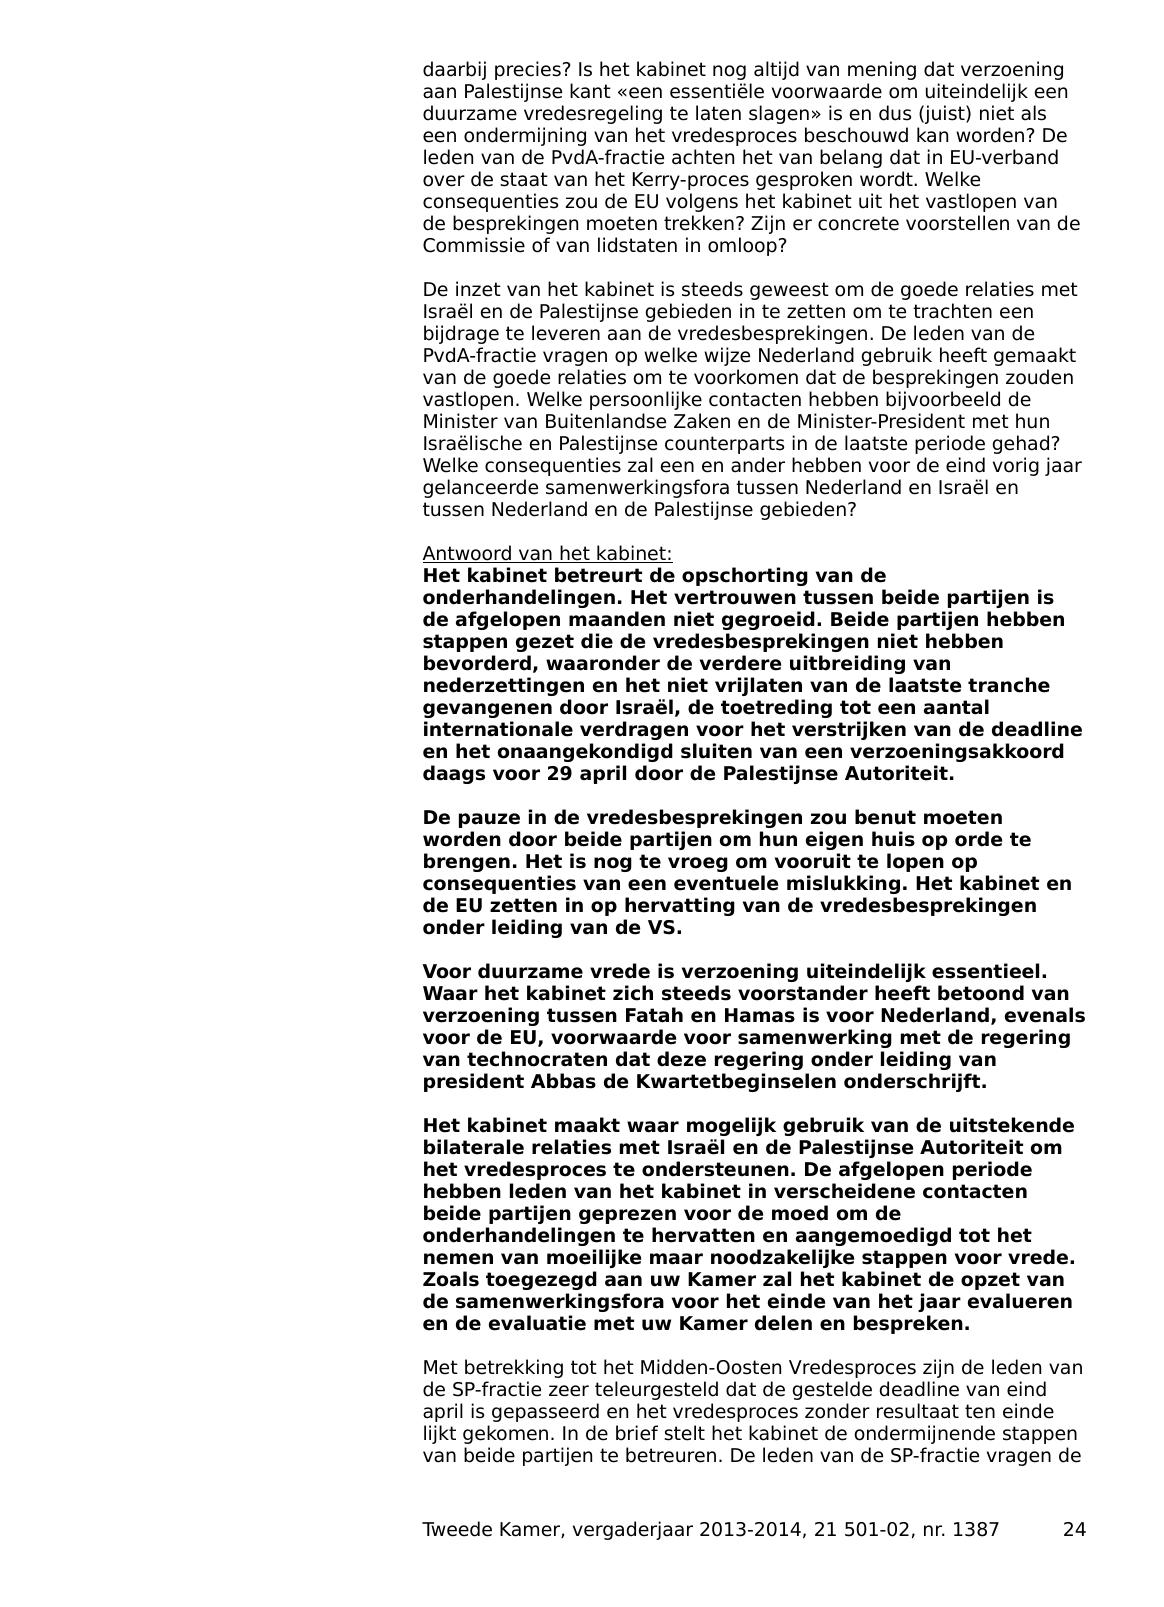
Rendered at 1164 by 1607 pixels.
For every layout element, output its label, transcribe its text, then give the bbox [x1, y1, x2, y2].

text Met betrekking tot het Midden-Oosten Vredesproces zijn de leden van de SP-fractie zeer teleurgesteld dat de gestelde deadline van eind april is gepasseerd en het vredesproces zonder resultaat ten einde lijkt gekomen. In de brief stelt het kabinet de ondermijnende stappen van beide partijen te betreuren. De leden van de SP-fractie vragen de [422, 1357, 1087, 1467]
text Het kabinet maakt waar mogelijk gebruik van de uitstekende bilaterale relaties met Israël en de Palestijnse Autoriteit om het vredesproces te ondersteunen. De afgelopen periode hebben leden van het kabinet in verscheidene contacten beide partijen geprezen voor de moed om de onderhandelingen te hervatten en aangemoedigd tot het nemen van moeilijke maar noodzakelijke stappen voor vrede. Zoals toegezegd aan uw Kamer zal het kabinet de opzet van de samenwerkingsfora voor het einde van het jaar evalueren en de evaluatie met uw Kamer delen en bespreken. [422, 1115, 1087, 1335]
text Voor duurzame vrede is verzoening uiteindelijk essentieel. Waar het kabinet zich steeds voorstander heeft betoond van verzoening tussen Fatah en Hamas is voor Nederland, evenals voor de EU, voorwaarde voor samenwerking met de regering van technocraten dat deze regering onder leiding van president Abbas de Kwartetbeginselen onderschrijft. [422, 961, 1087, 1093]
text De pauze in de vredesbesprekingen zou benut moeten worden door beide partijen om hun eigen huis op orde te brengen. Het is nog te vroeg om vooruit te lopen op consequenties van een eventuele mislukking. Het kabinet en de EU zetten in op hervatting van de vredesbesprekingen onder leiding van de VS. [422, 807, 1087, 939]
text daarbij precies? Is het kabinet nog altijd van mening dat verzoening aan Palestijnse kant «een essentiële voorwaarde om uiteindelijk een duurzame vredesregeling te laten slagen» is en dus (juist) niet als een ondermijning van het vredesproces beschouwd kan worden? De leden van de PvdA-fractie achten het van belang dat in EU-verband over de staat van het Kerry-proces gesproken wordt. Welke consequenties zou de EU volgens het kabinet uit het vastlopen van de besprekingen moeten trekken? Zijn er concrete voorstellen van de Commissie of van lidstaten in omloop? [422, 59, 1087, 257]
text Antwoord van het kabinet: [422, 543, 1087, 565]
text De inzet van het kabinet is steeds geweest om de goede relaties met Israël en de Palestijnse gebieden in te zetten om te trachten een bijdrage te leveren aan de vredesbesprekingen. De leden van de PvdA-fractie vragen op welke wijze Nederland gebruik heeft gemaakt van de goede relaties om te voorkomen dat de besprekingen zouden vastlopen. Welke persoonlijke contacten hebben bijvoorbeeld de Minister van Buitenlandse Zaken en de Minister-President met hun Israëlische en Palestijnse counterparts in de laatste periode gehad? Welke consequenties zal een en ander hebben voor de eind vorig jaar gelanceerde samenwerkingsfora tussen Nederland en Israël en tussen Nederland en de Palestijnse gebieden? [422, 279, 1087, 521]
text Het kabinet betreurt de opschorting van de onderhandelingen. Het vertrouwen tussen beide partijen is de afgelopen maanden niet gegroeid. Beide partijen hebben stappen gezet die de vredesbesprekingen niet hebben bevorderd, waaronder de verdere uitbreiding van nederzettingen en het niet vrijlaten van de laatste tranche gevangenen door Israël, de toetreding tot een aantal internationale verdragen voor het verstrijken van de deadline en het onaangekondigd sluiten van een verzoeningsakkoord daags voor 29 april door de Palestijnse Autoriteit. [422, 565, 1087, 785]
